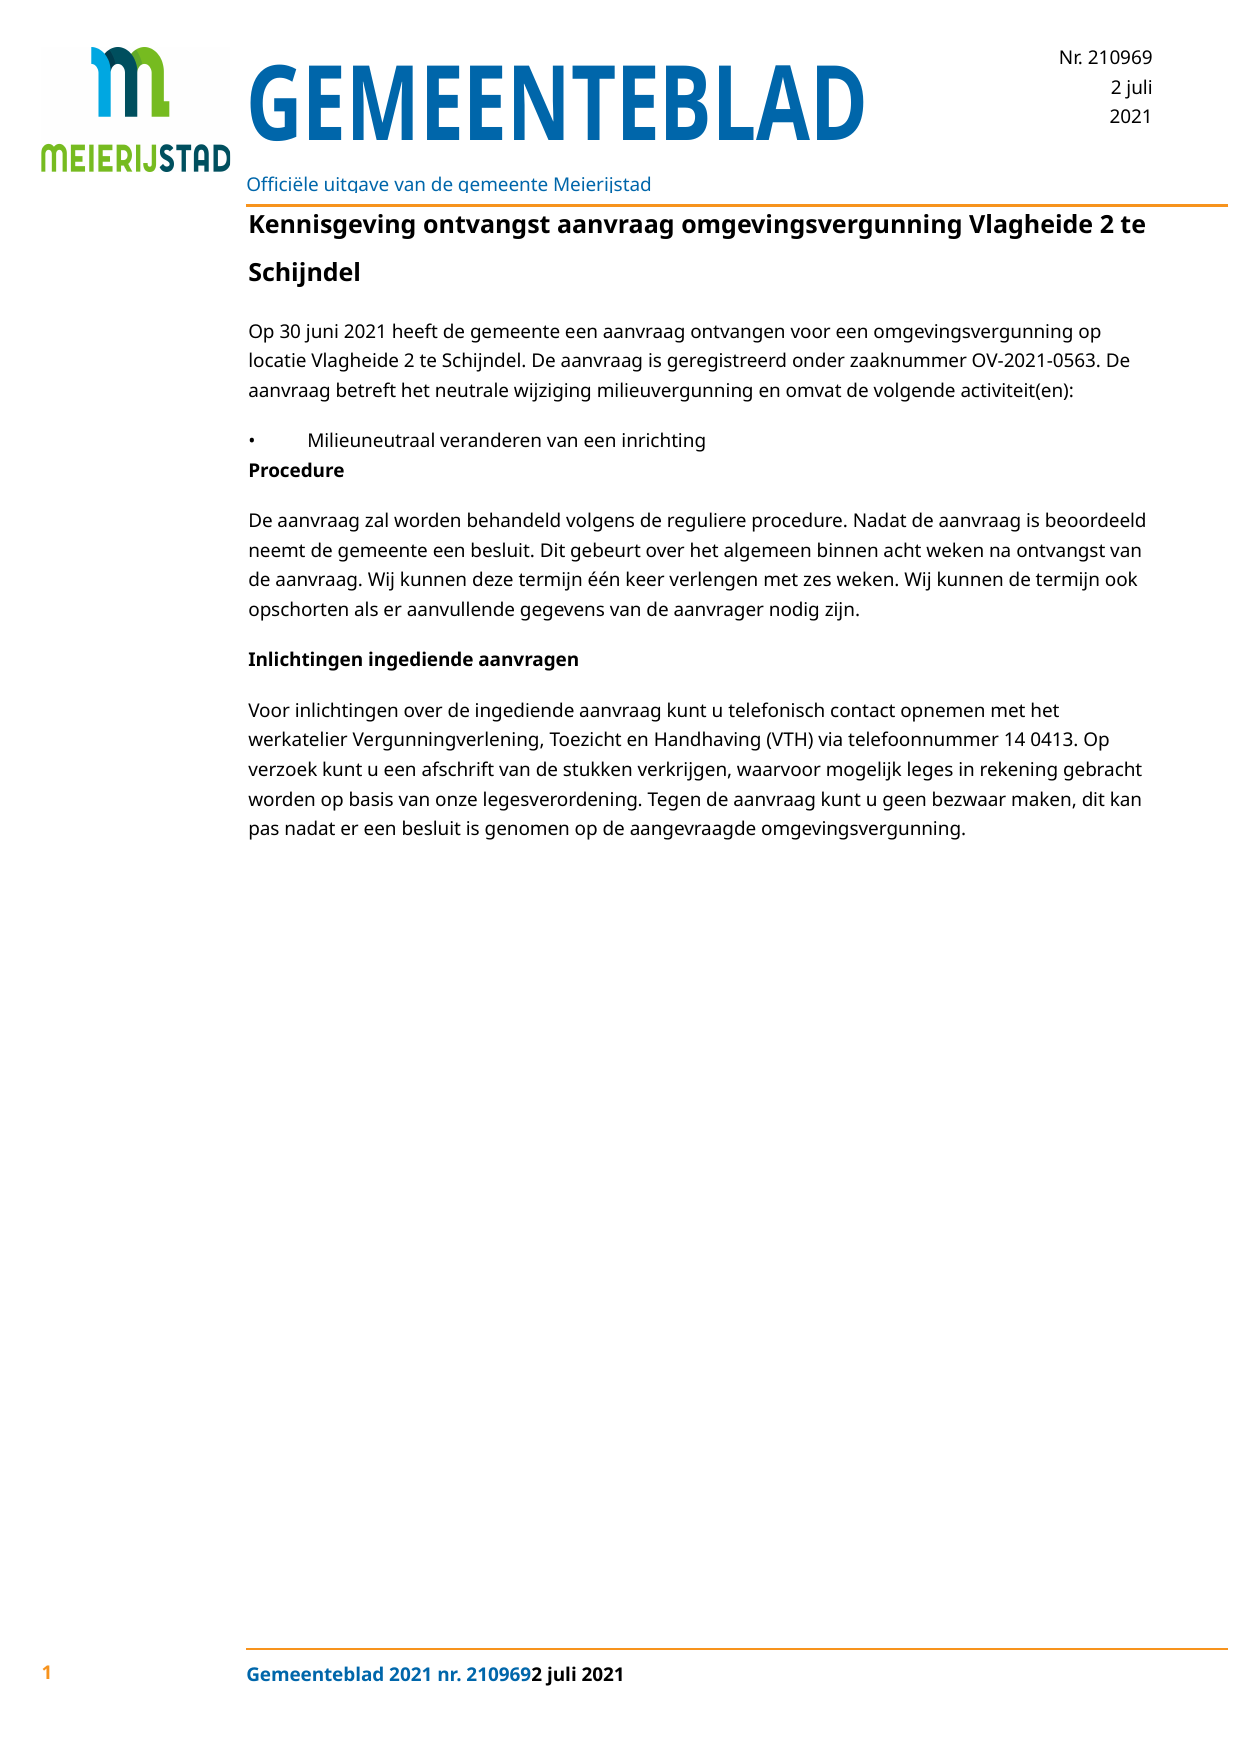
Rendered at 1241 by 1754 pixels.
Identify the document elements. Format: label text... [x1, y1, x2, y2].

text Op 30 juni 2021 heeft de gemeente een aanvraag ontvangen voor een omgevingsvergunning op locatie Vlagheide 2 te Schijndel. De aanvraag is geregistreerd onder zaaknummer OV-2021-0563. De aanvraag betreft het neutrale wijziging milieuvergunning en omvat de volgende activiteit(en): [248, 318, 1152, 403]
text Voor inlichtingen over de ingediende aanvraag kunt u telefonisch contact opnemen met het werkatelier Vergunningverlening, Toezicht en Handhaving (VTH) via telefoonnummer 14 0413. Op verzoek kunt u een afschrift van de stukken verkrijgen, waarvoor mogelijk leges in rekening gebracht worden op basis van onze legesverordening. Tegen de aanvraag kunt u geen bezwaar maken, dit kan pas nadat er een besluit is genomen op de aangevraagde omgevingsvergunning. [248, 697, 1152, 841]
text Procedure [248, 457, 1152, 483]
list Milieuneutraal veranderen van een inrichting [248, 427, 1152, 453]
text Kennisgeving ontvangst aanvraag omgevingsvergunning Vlagheide 2 te Schijndel [248, 207, 1152, 288]
text Inlichtingen ingediende aanvragen [248, 647, 1152, 672]
picture [41, 47, 231, 172]
text De aanvraag zal worden behandeld volgens de reguliere procedure. Nadat de aanvraag is beoordeeld neemt de gemeente een besluit. Dit gebeurt over het algemeen binnen acht weken na ontvangst van de aanvraag. Wij kunnen deze termijn één keer verlengen met zes weken. Wij kunnen de termijn ook opschorten als er aanvullende gegevens van de aanvrager nodig zijn. [248, 507, 1152, 622]
